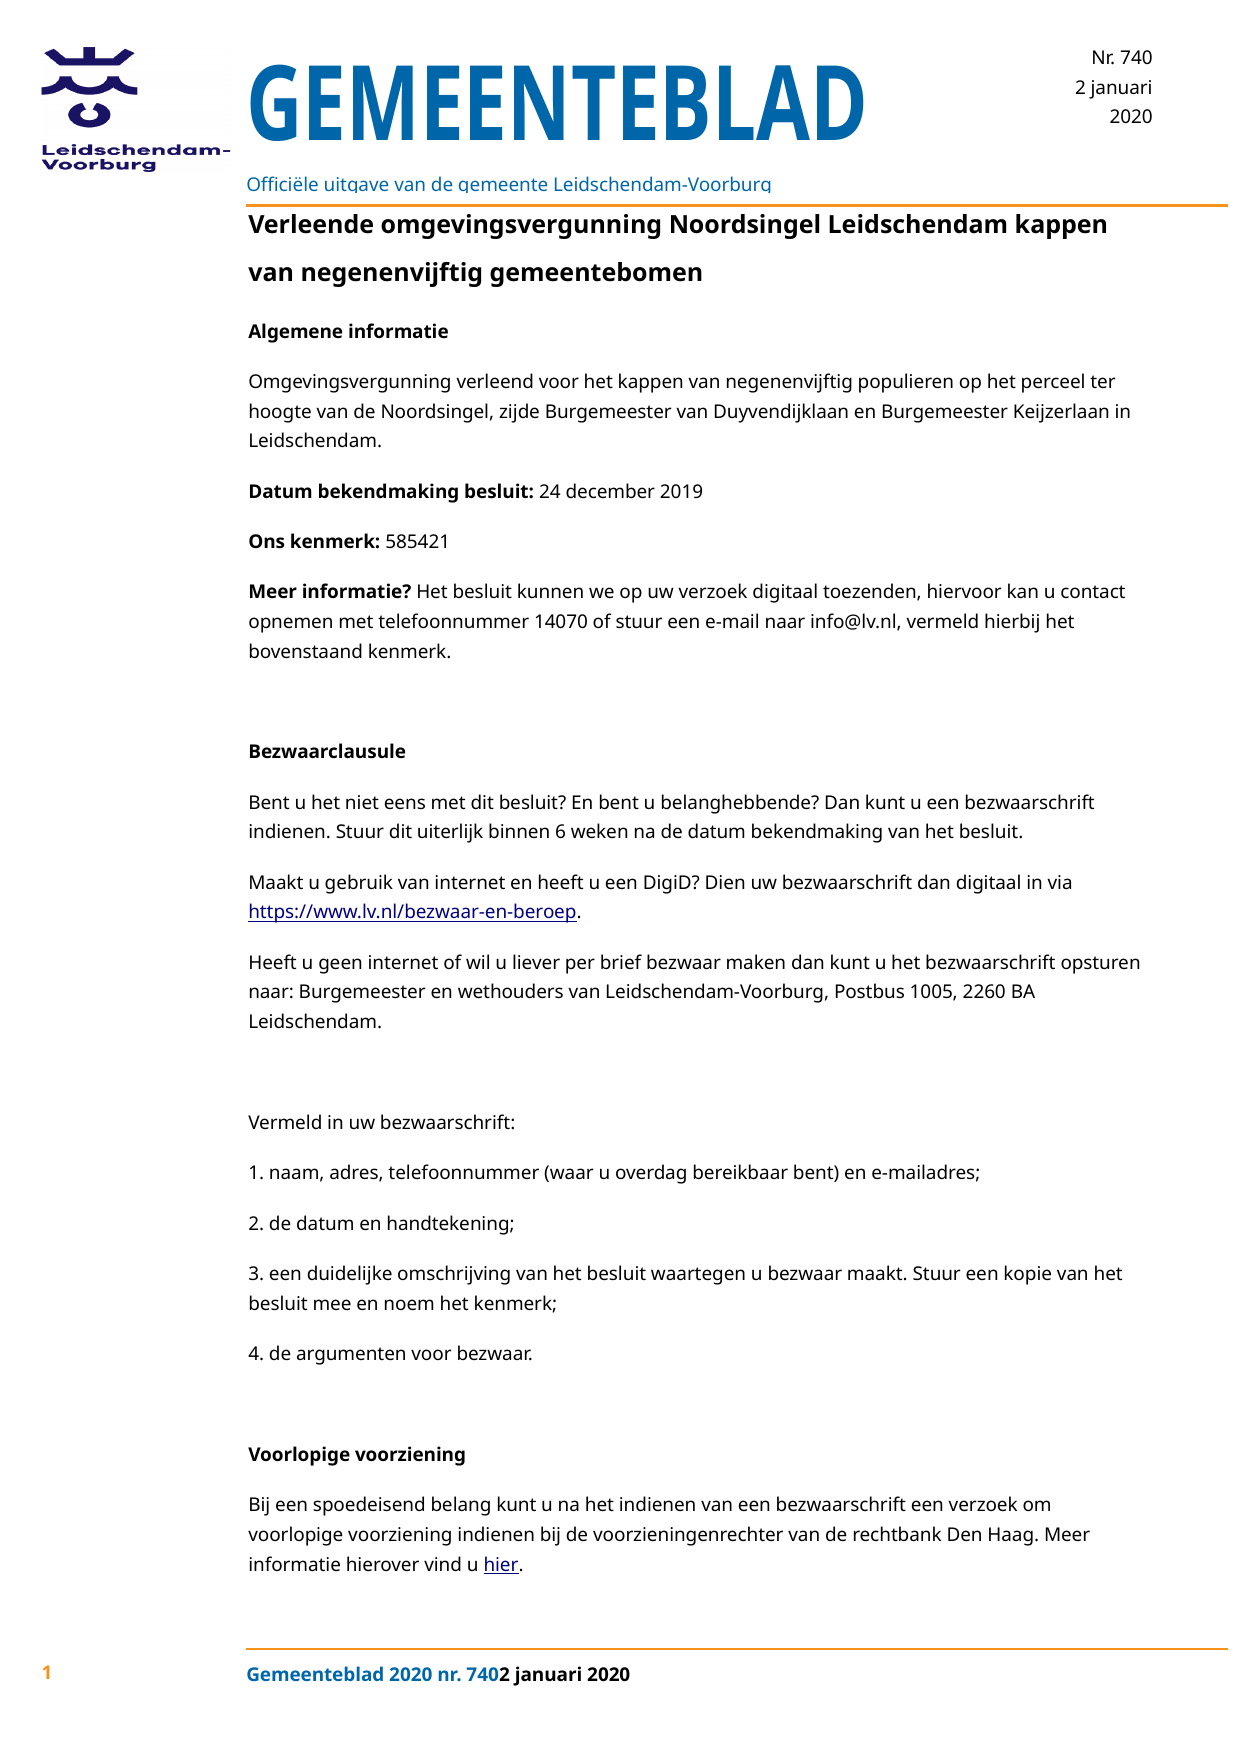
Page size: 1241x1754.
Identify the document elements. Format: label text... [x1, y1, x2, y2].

text 1. naam, adres, telefoonnummer (waar u overdag bereikbaar bent) en e-mailadres; [248, 1159, 1152, 1185]
text 2. de datum en handtekening; [248, 1210, 1152, 1236]
text Omgevingsvergunning verleend voor het kappen van negenenvijftig populieren op het perceel ter hoogte van de Noordsingel, zijde Burgemeester van Duyvendijklaan en Burgemeester Keijzerlaan in Leidschendam. [248, 368, 1152, 453]
text 4. de argumenten voor bezwaar. [248, 1340, 1152, 1366]
text Meer informatie? Het besluit kunnen we op uw verzoek digitaal toezenden, hiervoor kan u contact opnemen met telefoonnummer 14070 of stuur een e-mail naar info@lv.nl, vermeld hierbij het bovenstaand kenmerk. [248, 579, 1152, 664]
text Ons kenmerk: 585421 [248, 528, 1152, 554]
text Vermeld in uw bezwaarschrift: [248, 1109, 1152, 1135]
text Bezwaarclausule [248, 739, 1152, 764]
text Maakt u gebruik van internet en heeft u een DigiD? Dien uw bezwaarschrift dan digitaal in via https://www.lv.nl/bezwaar-en-beroep. [248, 869, 1152, 924]
picture [41, 47, 231, 172]
text Bent u het niet eens met dit besluit? En bent u belanghebbende? Dan kunt u een bezwaarschrift indienen. Stuur dit uiterlijk binnen 6 weken na de datum bekendmaking van het besluit. [248, 789, 1152, 844]
text Voorlopige voorziening [248, 1441, 1152, 1467]
text 3. een duidelijke omschrijving van het besluit waartegen u bezwaar maakt. Stuur een kopie van het besluit mee en noem het kenmerk; [248, 1260, 1152, 1316]
text Algemene informatie [248, 318, 1152, 344]
text Heeft u geen internet of wil u liever per brief bezwaar maken dan kunt u het bezwaarschrift opsturen naar: Burgemeester en wethouders van Leidschendam-Voorburg, Postbus 1005, 2260 BA Leidschendam. [248, 949, 1152, 1034]
text Bij een spoedeisend belang kunt u na het indienen van een bezwaarschrift een verzoek om voorlopige voorziening indienen bij de voorzieningenrechter van de rechtbank Den Haag. Meer informatie hierover vind u hier. [248, 1492, 1152, 1577]
text Datum bekendmaking besluit: 24 december 2019 [248, 478, 1152, 504]
text Verleende omgevingsvergunning Noordsingel Leidschendam kappen van negenenvijftig gemeentebomen [248, 207, 1152, 288]
